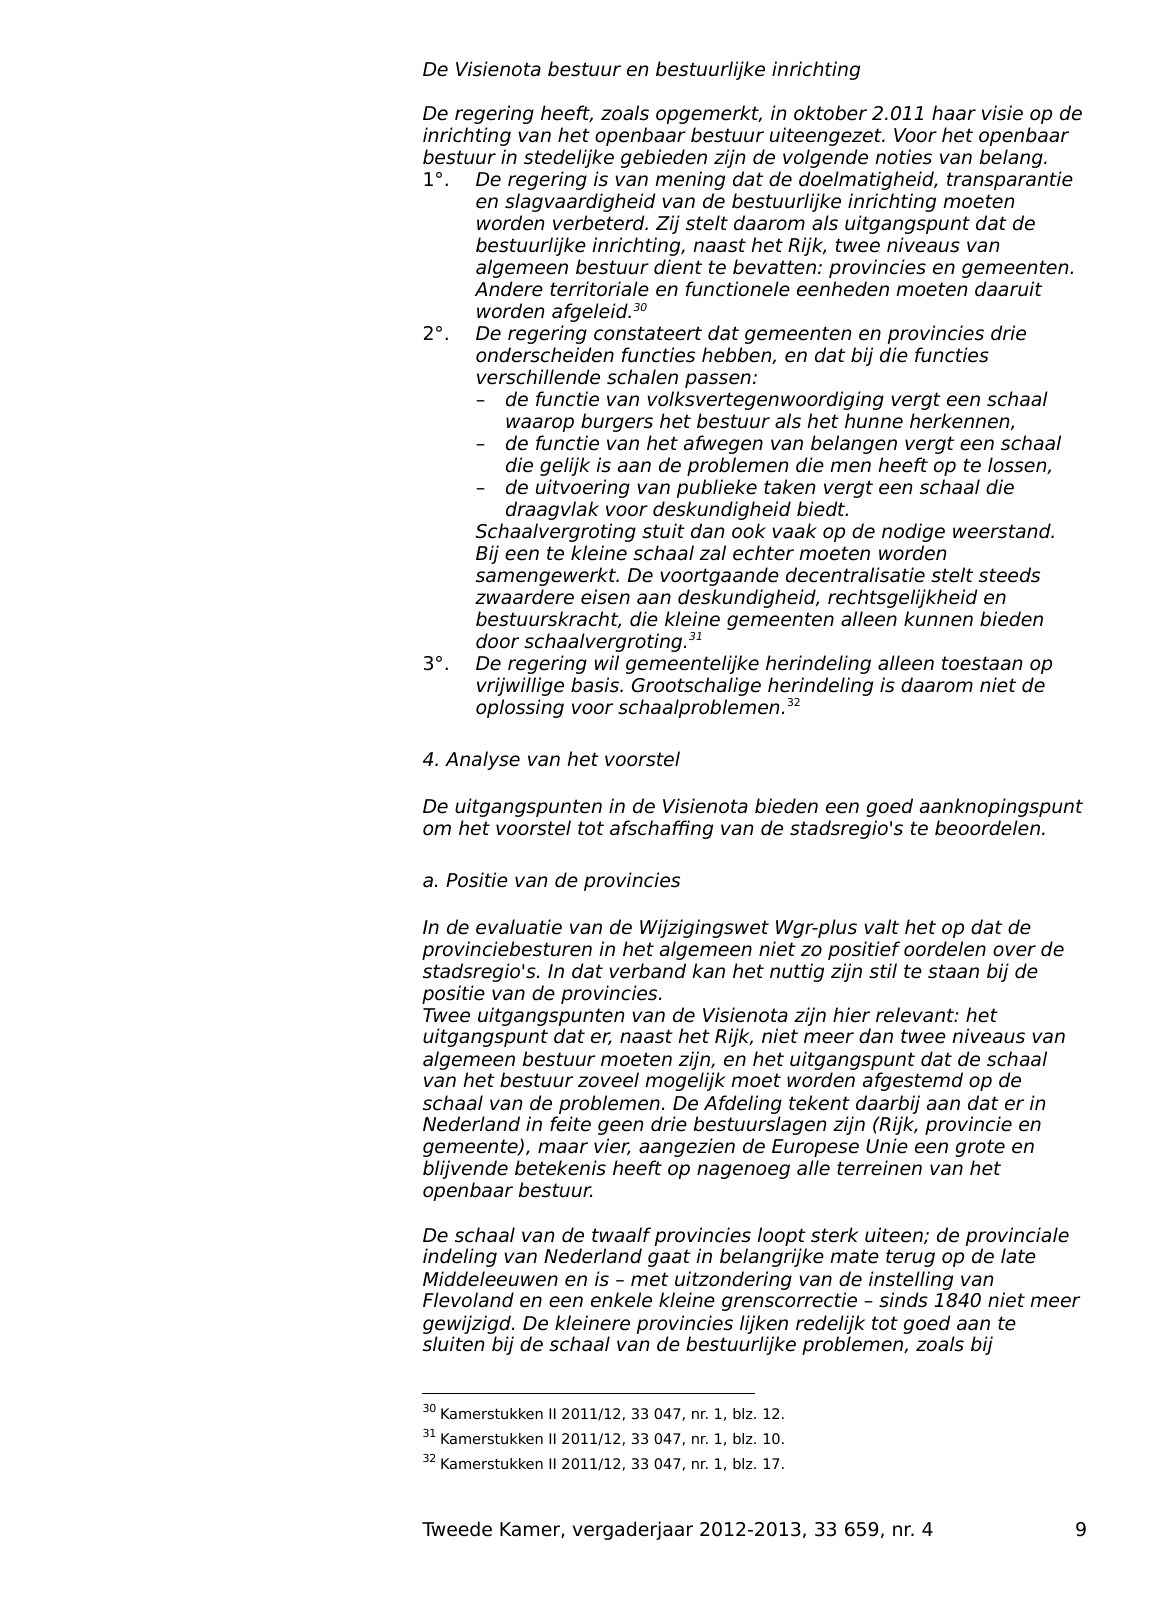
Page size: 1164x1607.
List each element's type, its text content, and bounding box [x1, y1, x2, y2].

text Schaalvergroting stuit dan ook vaak op de nodige weerstand. Bij een te kleine schaal zal echter moeten worden samengewerkt. De voortgaande decentralisatie stelt steeds zwaardere eisen aan deskundigheid, rechtsgelijkheid en bestuurskracht, die kleine gemeenten alleen kunnen bieden door schaalvergroting. [475, 521, 1087, 653]
text – de functie van het afwegen van belangen vergt een schaal die gelijk is aan de problemen die men heeft op te lossen, [476, 433, 1087, 477]
text Kamerstukken II 2011/12, 33 047, nr. 1, blz. 12. [422, 1402, 1087, 1424]
text Twee uitgangspunten van de Visienota zijn hier relevant: het uitgangspunt dat er, naast het Rijk, niet meer dan twee niveaus van algemeen bestuur moeten zijn, en het uitgangspunt dat de schaal van het bestuur zoveel mogelijk moet worden afgestemd op de schaal van de problemen. De Afdeling tekent daarbij aan dat er in Nederland in feite geen drie bestuurslagen zijn (Rijk, provincie en gemeente), maar vier, aangezien de Europese Unie een grote en blijvende betekenis heeft op nagenoeg alle terreinen van het openbaar bestuur. [422, 1004, 1087, 1202]
text – de functie van volksvertegenwoordiging vergt een schaal waarop burgers het bestuur als het hunne herkennen, [476, 389, 1087, 433]
text Kamerstukken II 2011/12, 33 047, nr. 1, blz. 17. [422, 1452, 1087, 1474]
subtitle 4. Analyse van het voorstel [422, 749, 1087, 771]
text De schaal van de twaalf provincies loopt sterk uiteen; de provinciale indeling van Nederland gaat in belangrijke mate terug op de late Middeleeuwen en is – met uitzondering van de instelling van Flevoland en een enkele kleine grenscorrectie – sinds 1840 niet meer gewijzigd. De kleinere provincies lijken redelijk tot goed aan te sluiten bij de schaal van de bestuurlijke problemen, zoals bij [422, 1224, 1087, 1356]
text – de uitvoering van publieke taken vergt een schaal die draagvlak voor deskundigheid biedt. [476, 477, 1087, 521]
text 3°. De regering wil gemeentelijke herindeling alleen toestaan op vrijwillige basis. Grootschalige herindeling is daarom niet de oplossing voor schaalproblemen. [422, 653, 1087, 719]
subtitle De Visienota bestuur en bestuurlijke inrichting [422, 59, 1087, 81]
text In de evaluatie van de Wijzigingswet Wgr-plus valt het op dat de provinciebesturen in het algemeen niet zo positief oordelen over de stadsregio's. In dat verband kan het nuttig zijn stil te staan bij de positie van de provincies. [422, 917, 1087, 1004]
text De uitgangspunten in de Visienota bieden een goed aanknopingspunt om het voorstel tot afschaffing van de stadsregio's te beoordelen. [422, 796, 1087, 839]
text De regering heeft, zoals opgemerkt, in oktober 2.011 haar visie op de inrichting van het openbaar bestuur uiteengezet. Voor het openbaar bestuur in stedelijke gebieden zijn de volgende noties van belang. [422, 103, 1087, 169]
text 1°. De regering is van mening dat de doelmatigheid, transparantie en slagvaardigheid van de bestuurlijke inrichting moeten worden verbeterd. Zij stelt daarom als uitgangspunt dat de bestuurlijke inrichting, naast het Rijk, twee niveaus van algemeen bestuur dient te bevatten: provincies en gemeenten. Andere territoriale en functionele eenheden moeten daaruit worden afgeleid. [422, 169, 1087, 323]
text Kamerstukken II 2011/12, 33 047, nr. 1, blz. 10. [422, 1427, 1087, 1449]
text 2°. De regering constateert dat gemeenten en provincies drie onderscheiden functies hebben, en dat bij die functies verschillende schalen passen: [422, 323, 1087, 389]
subtitle a. Positie van de provincies [422, 869, 1087, 892]
